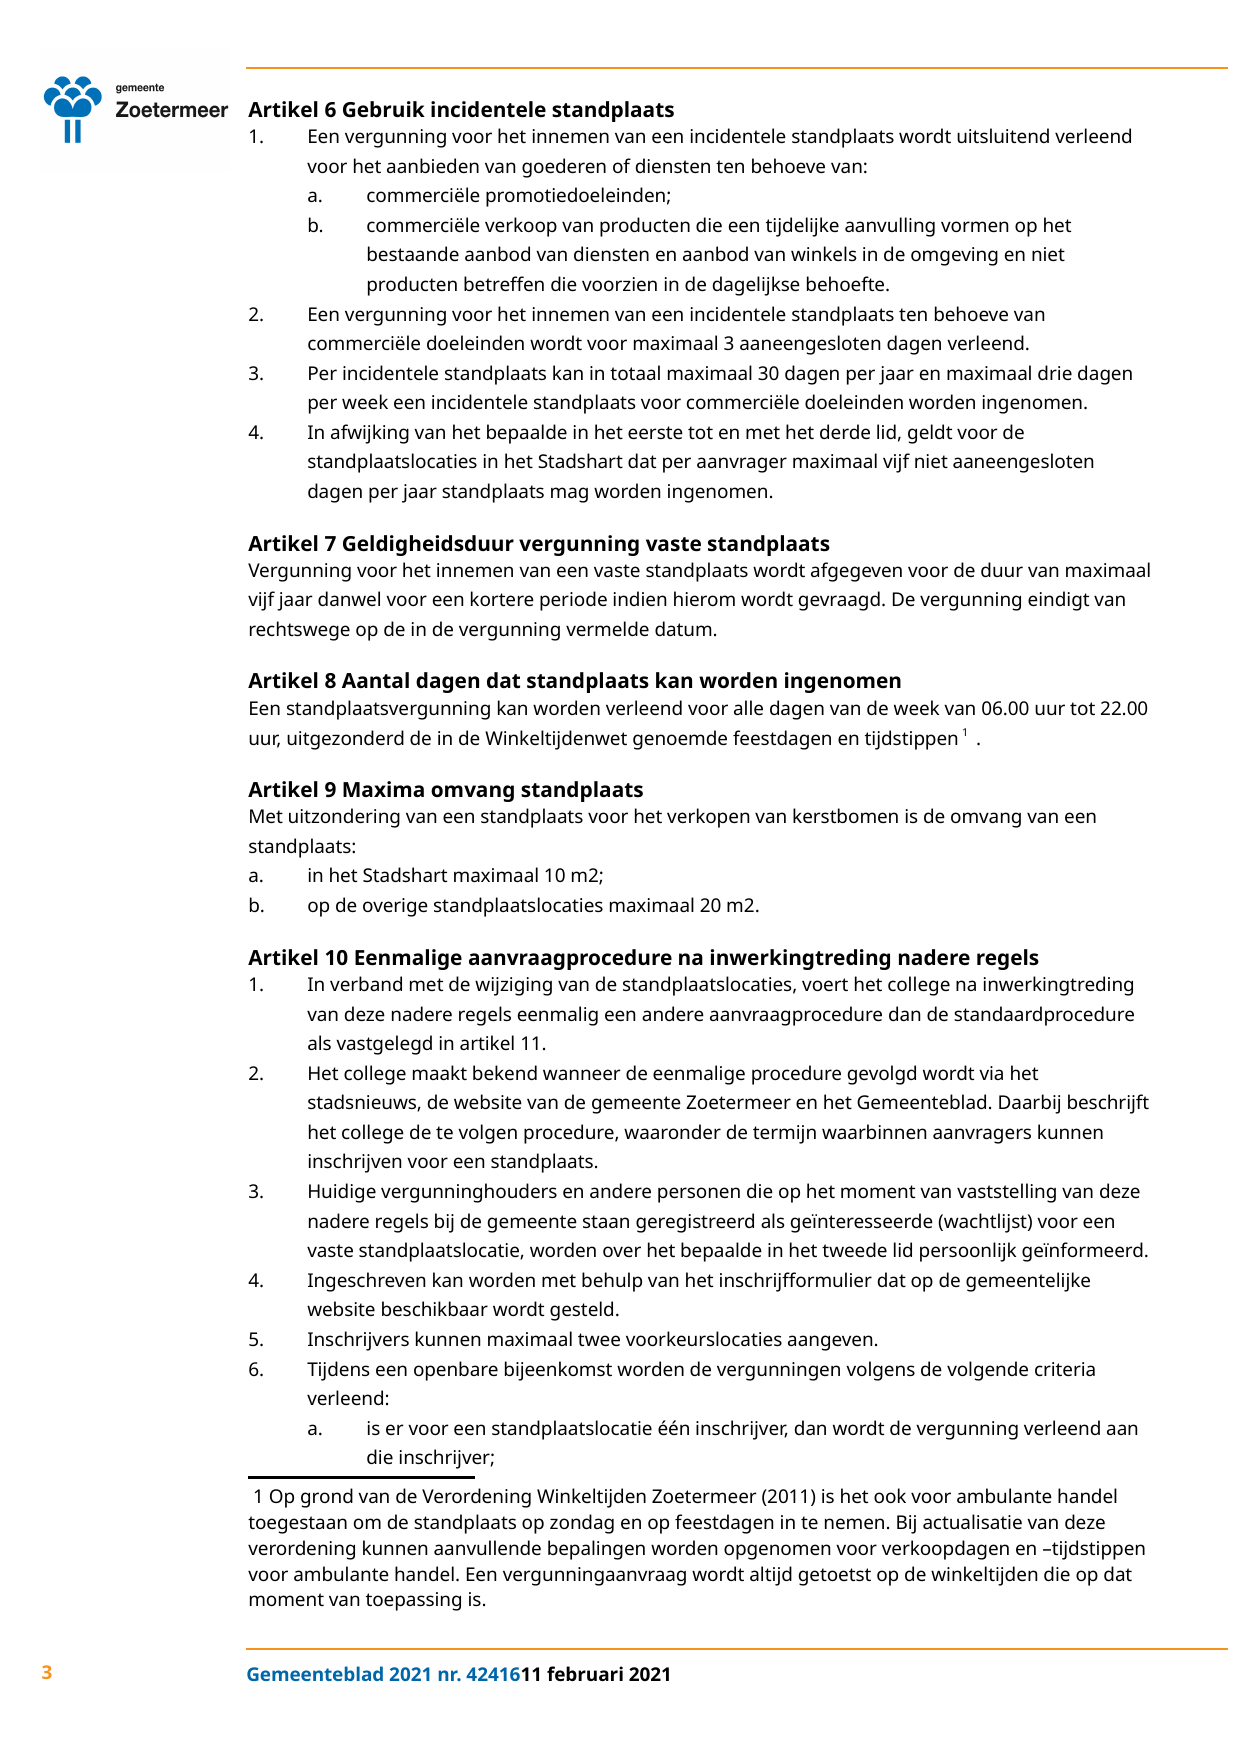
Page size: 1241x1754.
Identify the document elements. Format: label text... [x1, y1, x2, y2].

picture [41, 47, 231, 172]
list Huidige vergunninghouders en andere personen die op het moment van vaststelling van deze nadere regels bij de gemeente staan geregistreerd als geïnteresseerde (wachtlijst) voor een vaste standplaatslocatie, worden over het bepaalde in het tweede lid persoonlijk geïnformeerd. [248, 1178, 1152, 1263]
list in het Stadshart maximaal 10 m2; [248, 863, 1152, 888]
text Artikel 8 Aantal dagen dat standplaats kan worden ingenomen [248, 667, 1152, 695]
list In afwijking van het bepaalde in het eerste tot en met het derde lid, geldt voor de standplaatslocaties in het Stadshart dat per aanvrager maximaal vijf niet aaneengesloten dagen per jaar standplaats mag worden ingenomen. [248, 419, 1152, 504]
text Artikel 9 Maxima omvang standplaats [248, 775, 1152, 803]
list Per incidentele standplaats kan in totaal maximaal 30 dagen per jaar en maximaal drie dagen per week een incidentele standplaats voor commerciële doeleinden worden ingenomen. [248, 360, 1152, 415]
text Op grond van de Verordening Winkeltijden Zoetermeer (2011) is het ook voor ambulante handel toegestaan om de standplaats op zondag en op feestdagen in te nemen. Bij actualisatie van deze verordening kunnen aanvullende bepalingen worden opgenomen voor verkoopdagen en –tijdstippen voor ambulante handel. Een vergunningaanvraag wordt altijd getoetst op de winkeltijden die op dat moment van toepassing is. [248, 1483, 1152, 1612]
list Een vergunning voor het innemen van een incidentele standplaats ten behoeve van commerciële doeleinden wordt voor maximaal 3 aaneengesloten dagen verleend. [248, 301, 1152, 356]
list commerciële verkoop van producten die een tijdelijke aanvulling vormen op het bestaande aanbod van diensten en aanbod van winkels in de omgeving en niet producten betreffen die voorzien in de dagelijkse behoefte. [307, 212, 1152, 297]
list Een vergunning voor het innemen van een incidentele standplaats wordt uitsluitend verleend voor het aanbieden van goederen of diensten ten behoeve van: [248, 123, 1152, 178]
list Ingeschreven kan worden met behulp van het inschrijfformulier dat op de gemeentelijke website beschikbaar wordt gesteld. [248, 1267, 1152, 1322]
list is er voor een standplaatslocatie één inschrijver, dan wordt de vergunning verleend aan die inschrijver; [307, 1415, 1152, 1470]
text Artikel 7 Geldigheidsduur vergunning vaste standplaats [248, 529, 1152, 557]
list commerciële promotiedoeleinden; [307, 182, 1152, 208]
text Vergunning voor het innemen van een vaste standplaats wordt afgegeven voor de duur van maximaal vijf jaar danwel voor een kortere periode indien hierom wordt gevraagd. De vergunning eindigt van rechtswege op de in de vergunning vermelde datum. [248, 557, 1152, 642]
text Artikel 6 Gebruik incidentele standplaats [248, 95, 1152, 123]
list In verband met de wijziging van de standplaatslocaties, voert het college na inwerkingtreding van deze nadere regels eenmalig een andere aanvraagprocedure dan de standaardprocedure als vastgelegd in artikel 11. [248, 971, 1152, 1056]
list op de overige standplaatslocaties maximaal 20 m2. [248, 892, 1152, 918]
text Artikel 10 Eenmalige aanvraagprocedure na inwerkingtreding nadere regels [248, 943, 1152, 971]
text Een standplaatsvergunning kan worden verleend voor alle dagen van de week van 06.00 uur tot 22.00 uur, uitgezonderd de in de Winkeltijdenwet genoemde feestdagen en tijdstippen . [248, 695, 1152, 750]
text Met uitzondering van een standplaats voor het verkopen van kerstbomen is de omvang van een standplaats: [248, 803, 1152, 859]
list Tijdens een openbare bijeenkomst worden de vergunningen volgens de volgende criteria verleend: [248, 1356, 1152, 1411]
list Het college maakt bekend wanneer de eenmalige procedure gevolgd wordt via het stadsnieuws, de website van de gemeente Zoetermeer en het Gemeenteblad. Daarbij beschrijft het college de te volgen procedure, waaronder de termijn waarbinnen aanvragers kunnen inschrijven voor een standplaats. [248, 1060, 1152, 1174]
list Inschrijvers kunnen maximaal twee voorkeurslocaties aangeven. [248, 1326, 1152, 1352]
